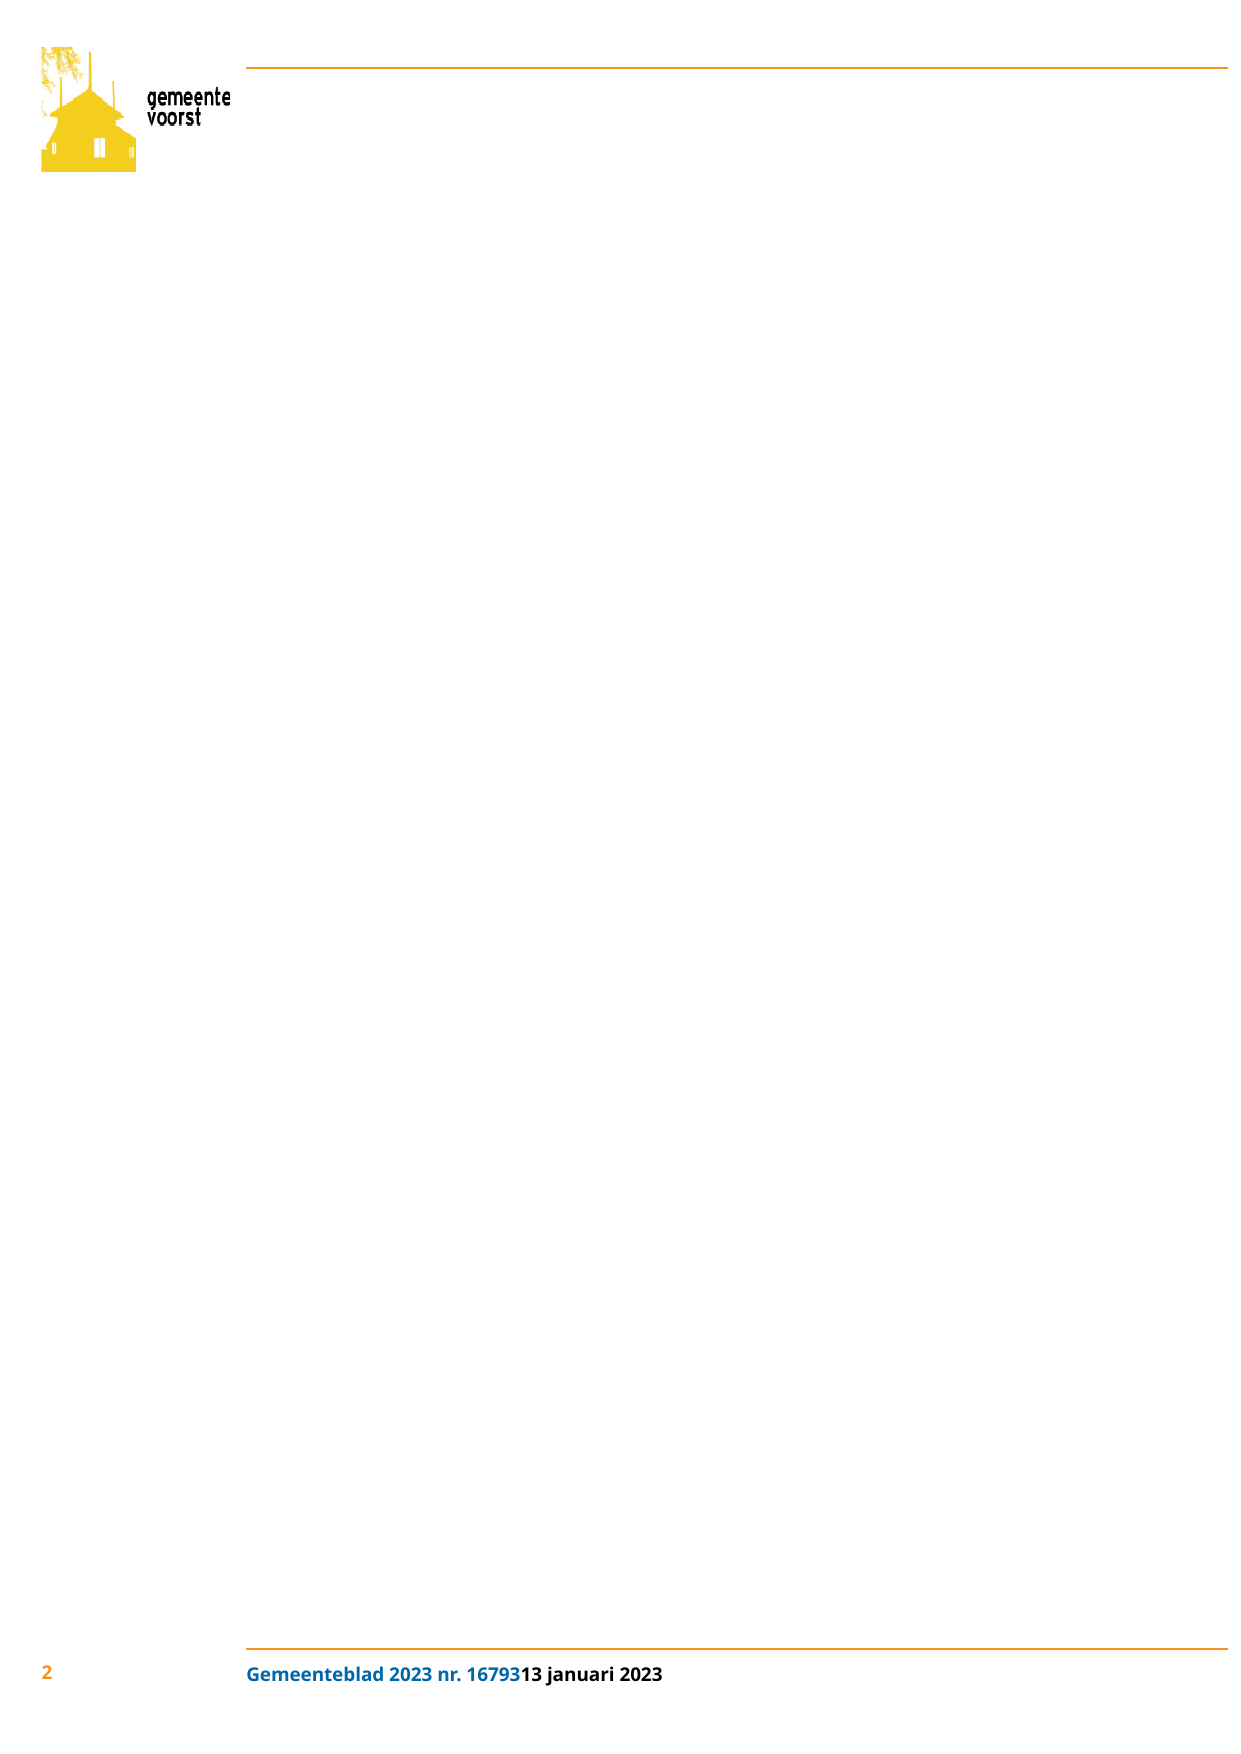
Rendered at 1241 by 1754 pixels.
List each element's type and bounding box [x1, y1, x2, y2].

picture [41, 47, 231, 172]
